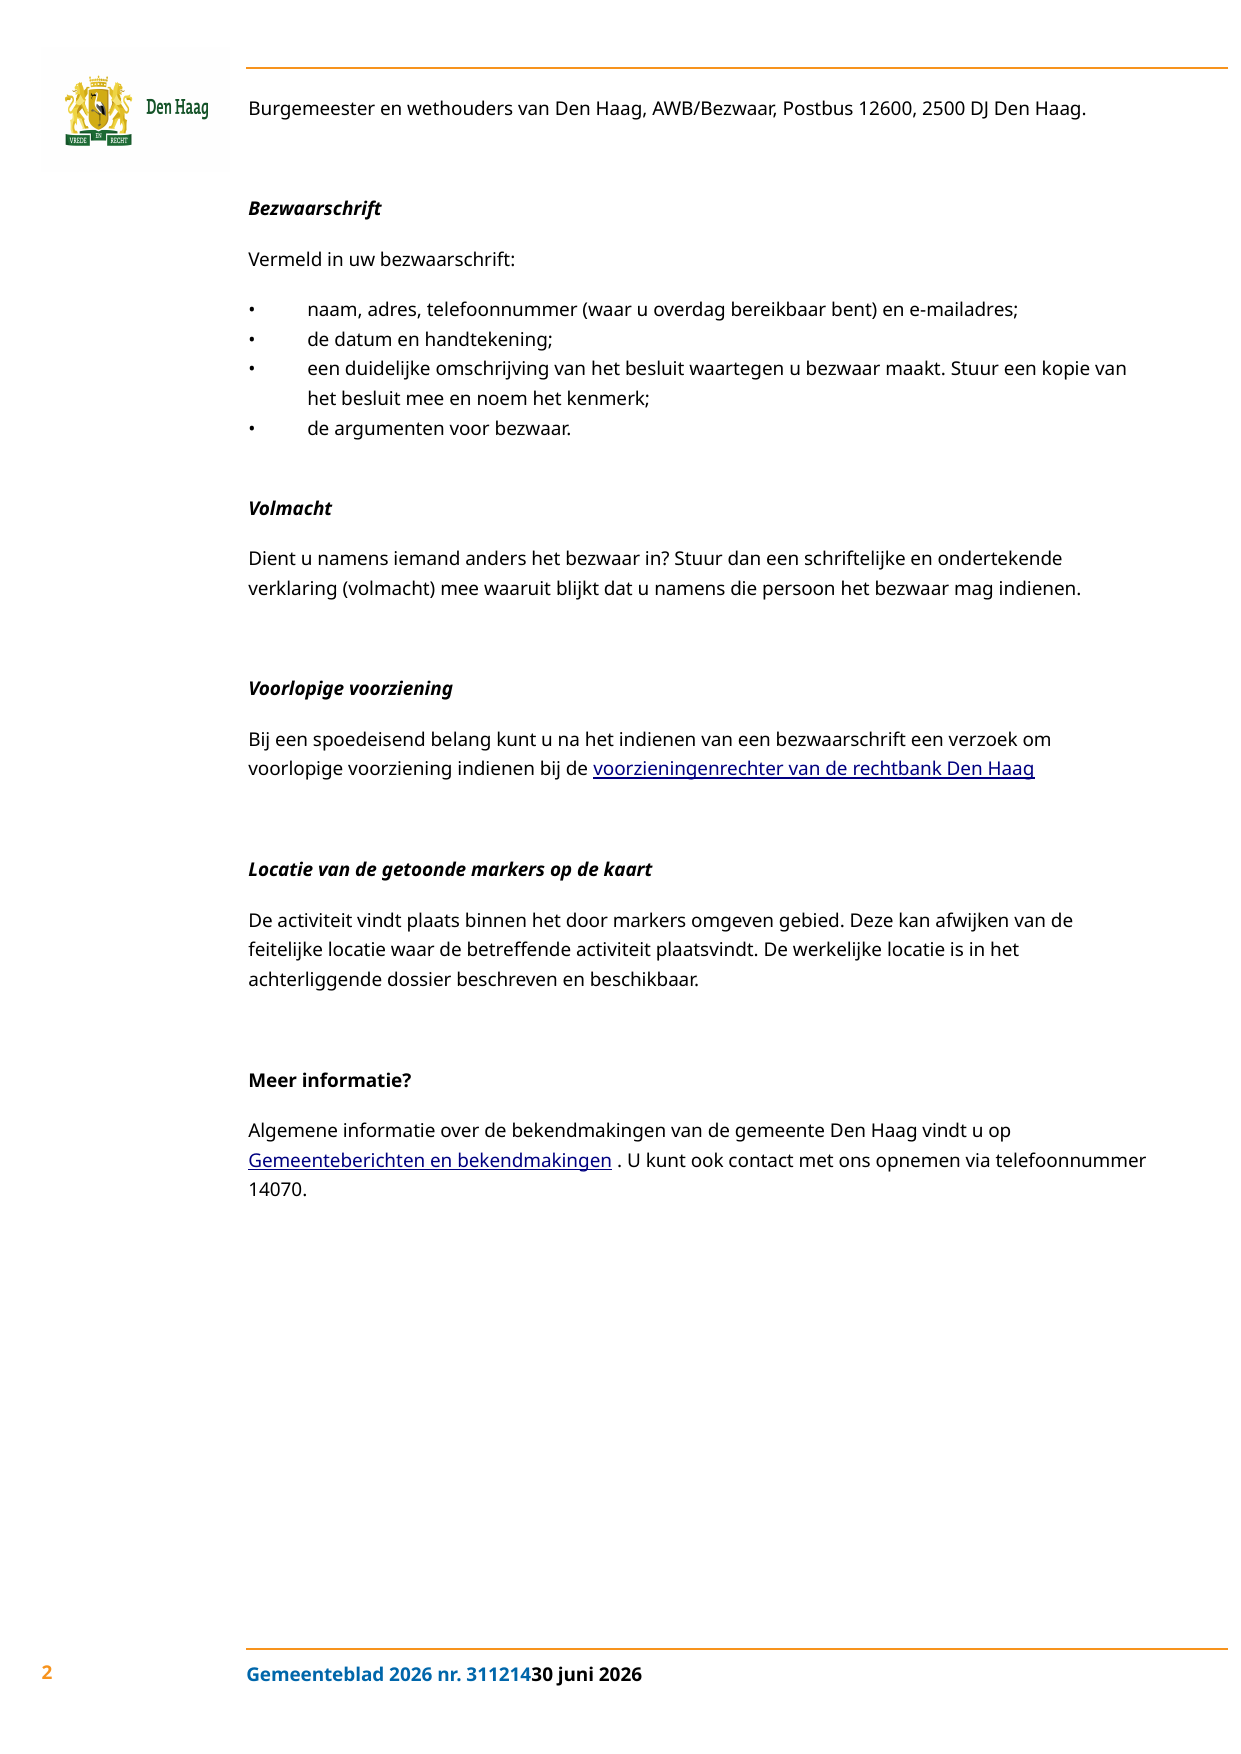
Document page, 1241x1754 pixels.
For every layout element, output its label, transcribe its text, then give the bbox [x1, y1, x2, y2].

text Burgemeester en wethouders van Den Haag, AWB/Bezwaar, Postbus 12600, 2500 DJ Den Haag. [248, 95, 1152, 121]
text Algemene informatie over de bekendmakingen van de gemeente Den Haag vindt u op Gemeenteberichten en bekendmakingen . U kunt ook contact met ons opnemen via telefoonnummer 14070. [248, 1117, 1152, 1202]
picture [41, 47, 231, 172]
text Volmacht [248, 495, 1152, 521]
list een duidelijke omschrijving van het besluit waartegen u bezwaar maakt. Stuur een kopie van het besluit mee en noem het kenmerk; [248, 356, 1152, 411]
list naam, adres, telefoonnummer (waar u overdag bereikbaar bent) en e-mailadres; [248, 296, 1152, 322]
list de argumenten voor bezwaar. [248, 415, 1152, 441]
text Locatie van de getoonde markers op de kaart [248, 856, 1152, 882]
text Meer informatie? [248, 1067, 1152, 1093]
list de datum en handtekening; [248, 326, 1152, 352]
text Dient u namens iemand anders het bezwaar in? Stuur dan een schriftelijke en ondertekende verklaring (volmacht) mee waaruit blijkt dat u namens die persoon het bezwaar mag indienen. [248, 545, 1152, 601]
text Bij een spoedeisend belang kunt u na het indienen van een bezwaarschrift een verzoek om voorlopige voorziening indienen bij de voorzieningenrechter van de rechtbank Den Haag [248, 726, 1152, 781]
text Voorlopige voorziening [248, 676, 1152, 701]
text De activiteit vindt plaats binnen het door markers omgeven gebied. Deze kan afwijken van de feitelijke locatie waar de betreffende activiteit plaatsvindt. De werkelijke locatie is in het achterliggende dossier beschreven en beschikbaar. [248, 907, 1152, 992]
text Bezwaarschrift [248, 196, 1152, 221]
text Vermeld in uw bezwaarschrift: [248, 246, 1152, 272]
